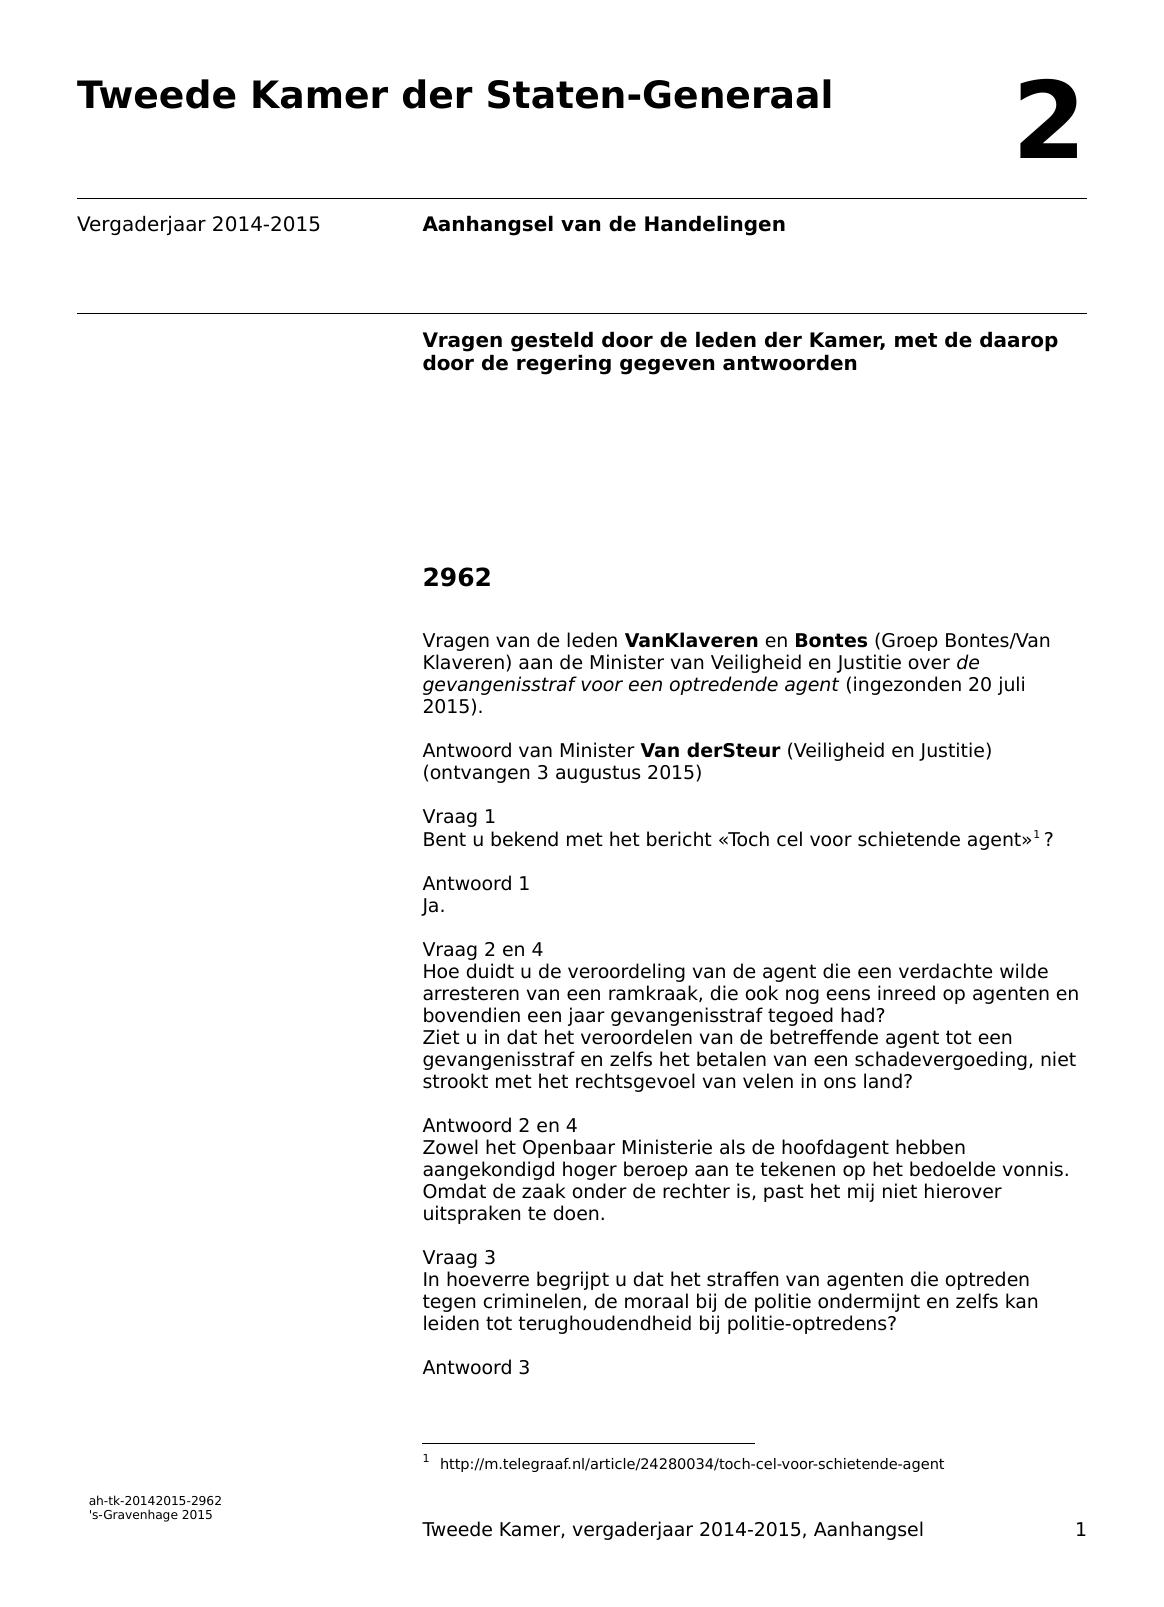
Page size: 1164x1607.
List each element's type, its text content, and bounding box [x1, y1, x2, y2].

text Antwoord 2 en 4 [422, 1115, 1087, 1137]
text Ja. [422, 894, 1087, 917]
text Vraag 3 [422, 1247, 1087, 1269]
text 's-Gravenhage 2015 [88, 1508, 323, 1522]
text Vragen van de leden VanKlaveren en Bontes (Groep Bontes/Van Klaveren) aan de Minister van Veiligheid en Justitie over de gevangenisstraf voor een optredende agent (ingezonden 20 juli 2015). [422, 630, 1087, 718]
table_cell Aanhangsel van de Handelingen [422, 199, 1087, 313]
table_cell [77, 314, 422, 375]
text ah-tk-20142015-2962 [88, 1494, 323, 1508]
text Antwoord van Minister Van derSteur (Veiligheid en Justitie) (ontvangen 3 augustus 2015) [422, 740, 1087, 784]
text Zowel het Openbaar Ministerie als de hoofdagent hebben aangekondigd hoger beroep aan te tekenen op het bedoelde vonnis. Omdat de zaak onder de rechter is, past het mij niet hierover uitspraken te doen. [422, 1137, 1087, 1225]
table_cell Vragen gesteld door de leden der Kamer, met de daarop door de regering gegeven antwoorden [422, 314, 1087, 375]
text Antwoord 3 [422, 1357, 1087, 1379]
text Antwoord 1 [422, 873, 1087, 894]
text In hoeverre begrijpt u dat het straffen van agenten die optreden tegen criminelen, de moraal bij de politie ondermijnt en zelfs kan leiden tot terughoudendheid bij politie-optredens? [422, 1269, 1087, 1335]
table_header 2 [886, 59, 1087, 198]
text 2962 [422, 563, 1087, 592]
text Bent u bekend met het bericht «Toch cel voor schietende agent»? [422, 828, 1087, 850]
table_header Tweede Kamer der Staten-Generaal [77, 59, 886, 198]
text Vraag 2 en 4 [422, 939, 1087, 961]
table_cell Vergaderjaar 2014-2015 [77, 199, 422, 313]
text http://m.telegraaf.nl/article/24280034/toch-cel-voor-schietende-agent [422, 1452, 1087, 1474]
text Vraag 1 [422, 806, 1087, 828]
text Hoe duidt u de veroordeling van de agent die een verdachte wilde arresteren van een ramkraak, die ook nog eens inreed op agenten en bovendien een jaar gevangenisstraf tegoed had? [422, 961, 1087, 1027]
text Ziet u in dat het veroordelen van de betreffende agent tot een gevangenisstraf en zelfs het betalen van een schadevergoeding, niet strookt met het rechtsgevoel van velen in ons land? [422, 1027, 1087, 1093]
